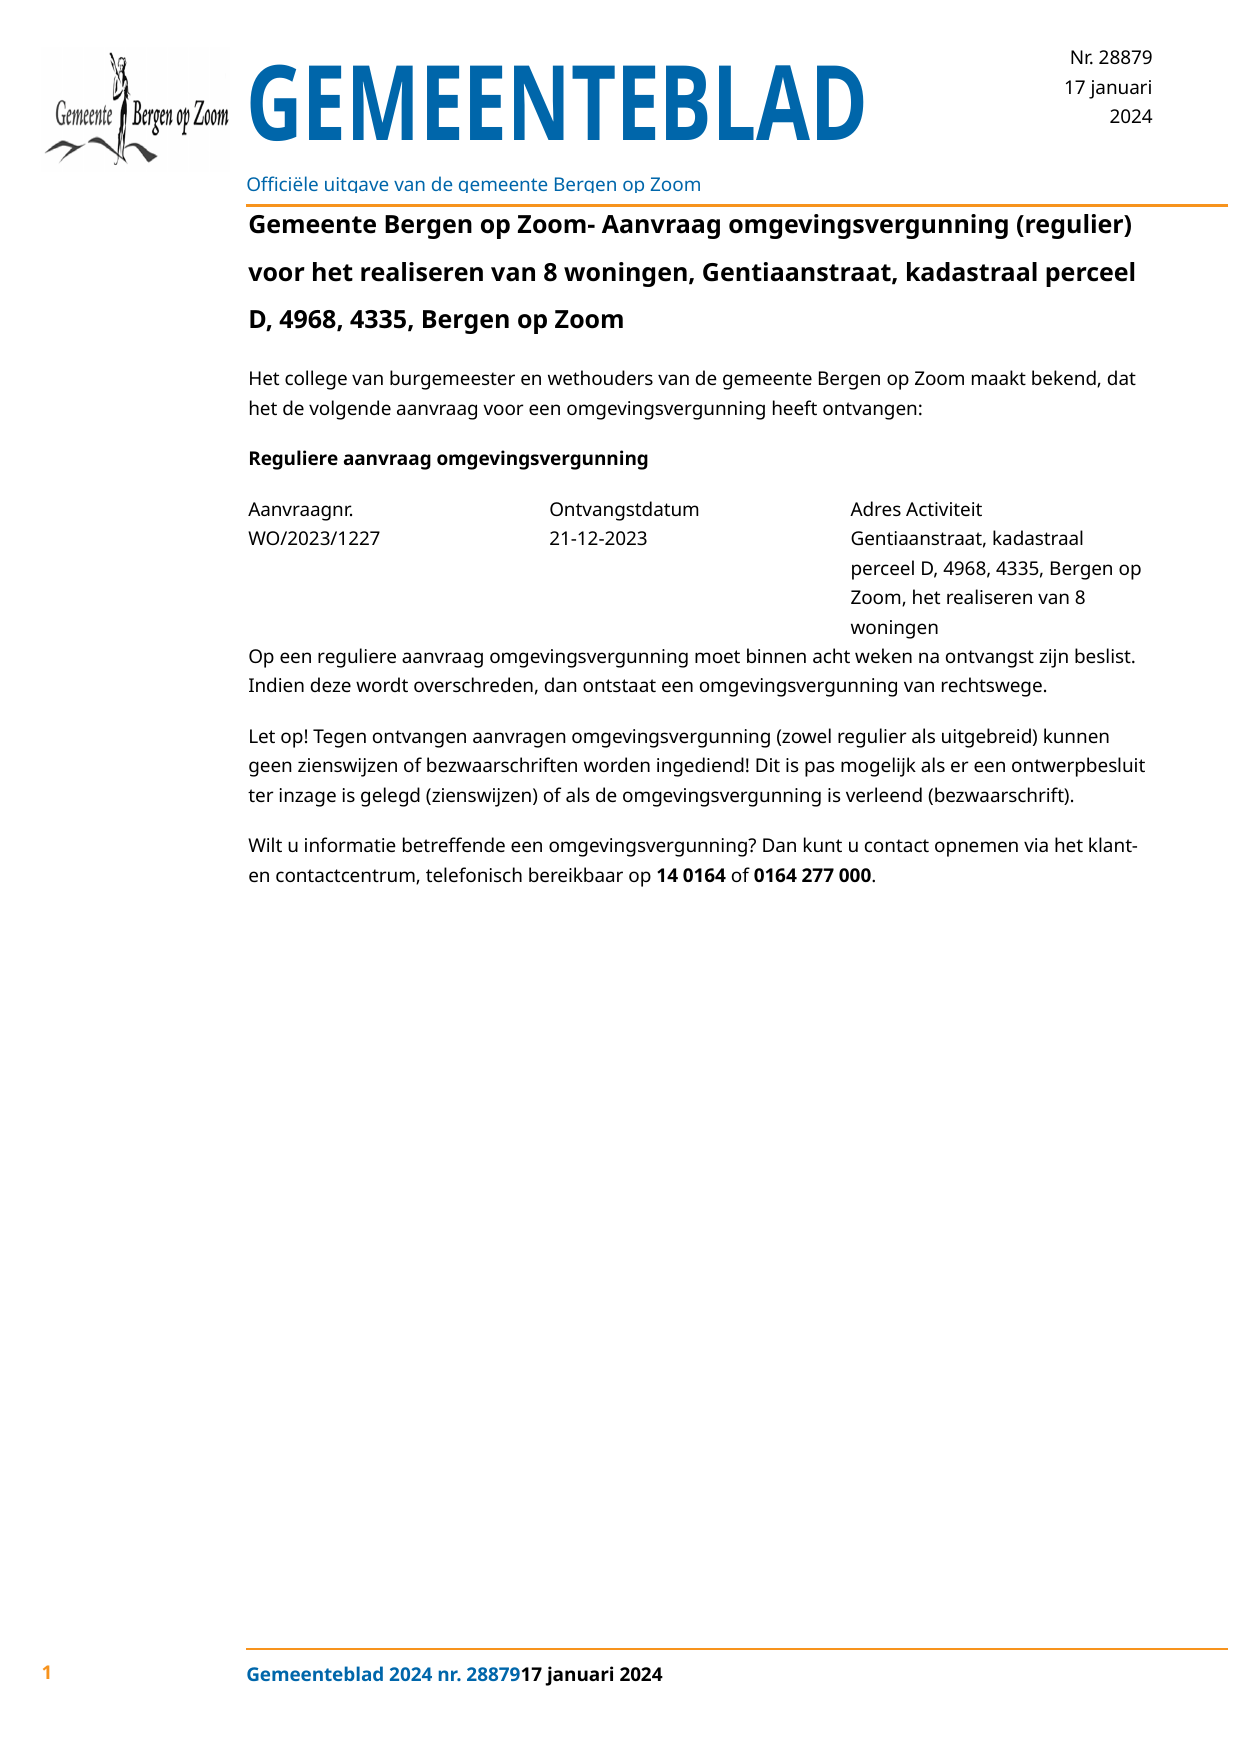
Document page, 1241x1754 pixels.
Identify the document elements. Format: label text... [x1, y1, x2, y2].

table_header WO/2023/1227 [248, 525, 549, 639]
text Let op! Tegen ontvangen aanvragen omgevingsvergunning (zowel regulier als uitgebreid) kunnen geen zienswijzen of bezwaarschriften worden ingediend! Dit is pas mogelijk als er een ontwerpbesluit ter inzage is gelegd (zienswijzen) of als de omgevingsvergunning is verleend (bezwaarschrift). [248, 723, 1152, 808]
text Reguliere aanvraag omgevingsvergunning [248, 446, 1152, 471]
table_header Aanvraagnr. [248, 496, 549, 522]
text Op een reguliere aanvraag omgevingsvergunning moet binnen acht weken na ontvangst zijn beslist. Indien deze wordt overschreden, dan ontstaat een omgevingsvergunning van rechtswege. [248, 643, 1152, 698]
text Gemeente Bergen op Zoom- Aanvraag omgevingsvergunning (regulier) voor het realiseren van 8 woningen, Gentiaanstraat, kadastraal perceel D, 4968, 4335, Bergen op Zoom [248, 207, 1152, 336]
table_header 21-12-2023 [549, 525, 850, 639]
text Het college van burgemeester en wethouders van de gemeente Bergen op Zoom maakt bekend, dat het de volgende aanvraag voor een omgevingsvergunning heeft ontvangen: [248, 366, 1152, 421]
picture [41, 47, 231, 172]
text Wilt u informatie betreffende een omgevingsvergunning? Dan kunt u contact opnemen via het klant- en contactcentrum, telefonisch bereikbaar op 14 0164 of 0164 277 000. [248, 832, 1152, 888]
table_header Ontvangstdatum [549, 496, 850, 522]
table_header Adres Activiteit [850, 496, 1152, 522]
table_header Gentiaanstraat, kadastraal perceel D, 4968, 4335, Bergen op Zoom, het realiseren van 8 woningen [850, 525, 1152, 639]
